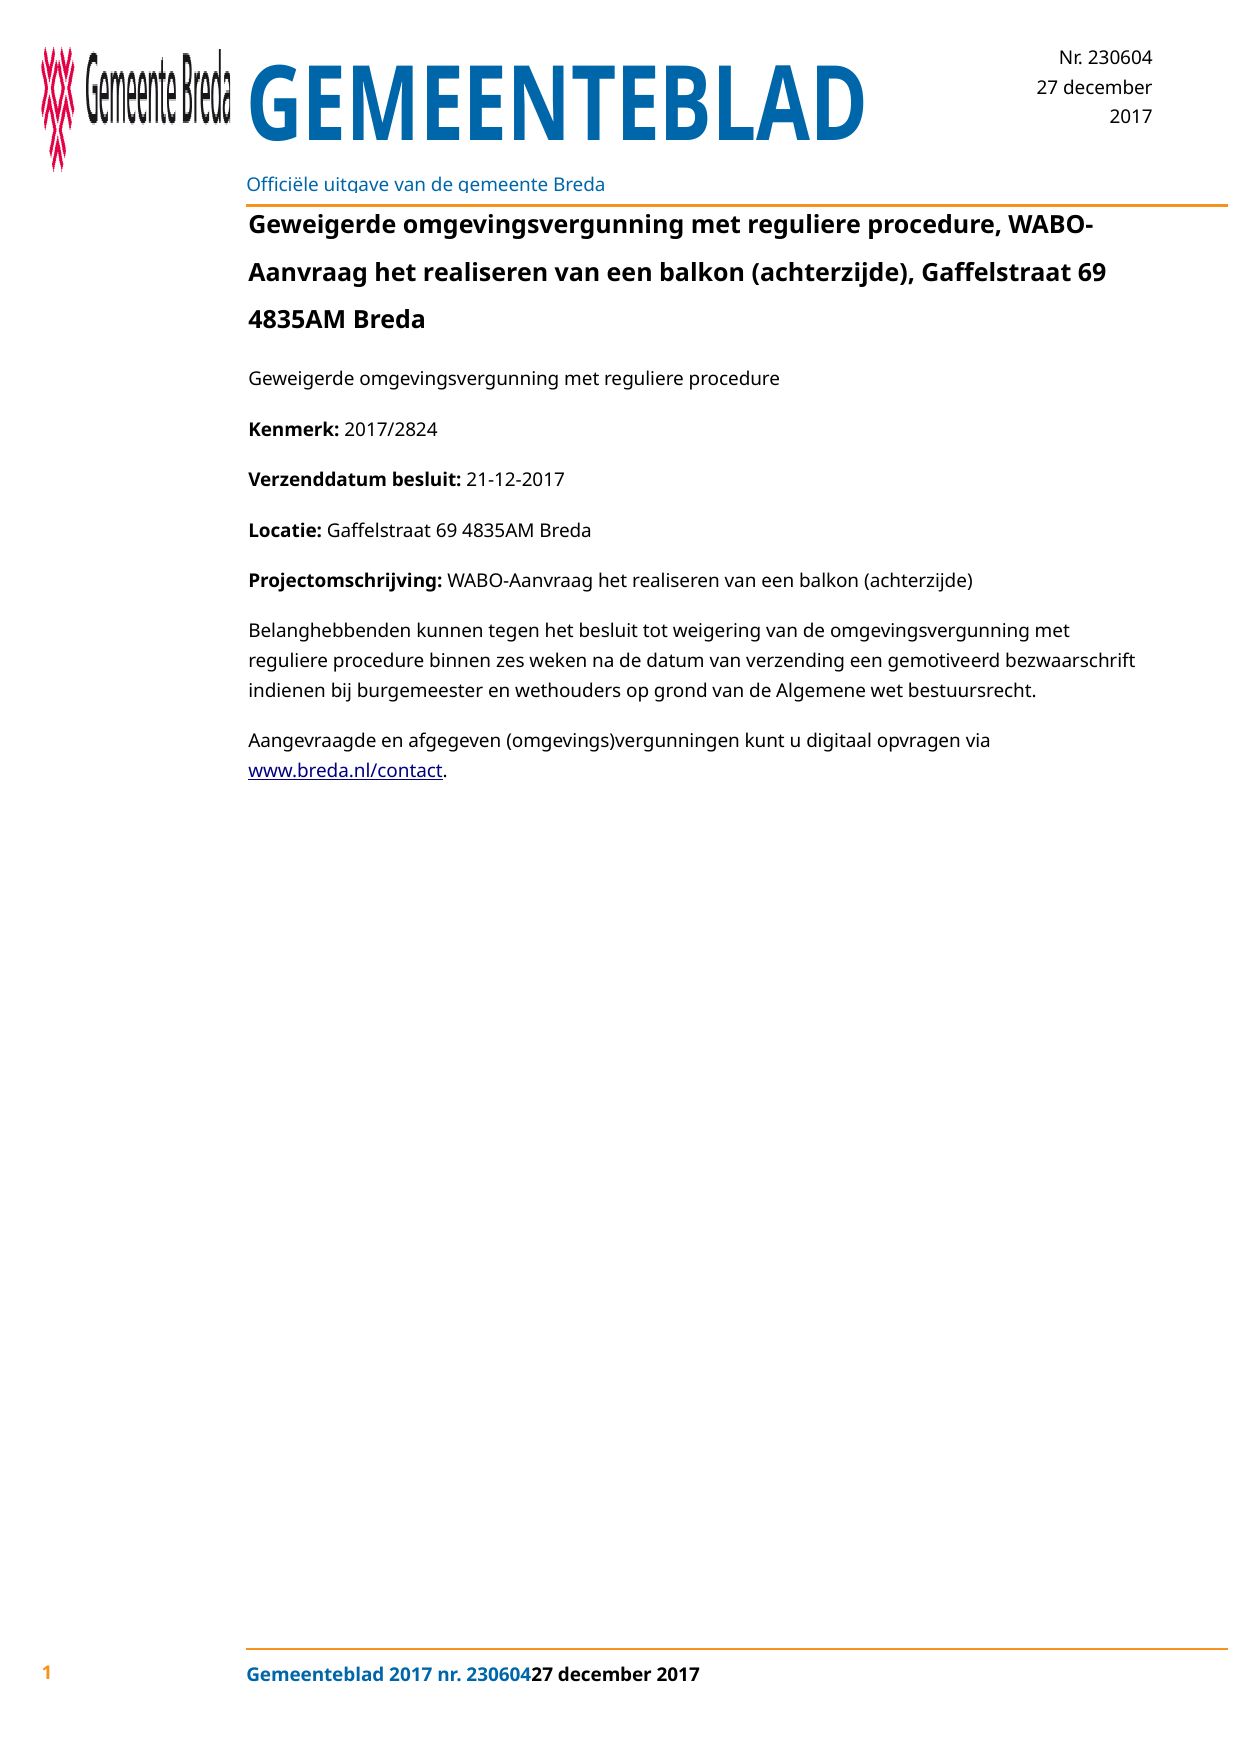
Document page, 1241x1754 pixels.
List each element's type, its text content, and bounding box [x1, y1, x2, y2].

text Verzenddatum besluit: 21-12-2017 [248, 466, 1152, 492]
text Kenmerk: 2017/2824 [248, 416, 1152, 442]
picture [41, 47, 231, 172]
text Belanghebbenden kunnen tegen het besluit tot weigering van de omgevingsvergunning met reguliere procedure binnen zes weken na de datum van verzending een gemotiveerd bezwaarschrift indienen bij burgemeester en wethouders op grond van de Algemene wet bestuursrecht. [248, 618, 1152, 702]
text Locatie: Gaffelstraat 69 4835AM Breda [248, 517, 1152, 542]
text Projectomschrijving: WABO-Aanvraag het realiseren van een balkon (achterzijde) [248, 567, 1152, 593]
text Geweigerde omgevingsvergunning met reguliere procedure, WABO-Aanvraag het realiseren van een balkon (achterzijde), Gaffelstraat 69 4835AM Breda [248, 207, 1152, 336]
text Aangevraagde en afgegeven (omgevings)vergunningen kunt u digitaal opvragen via www.breda.nl/contact. [248, 727, 1152, 782]
text Geweigerde omgevingsvergunning met reguliere procedure [248, 366, 1152, 391]
